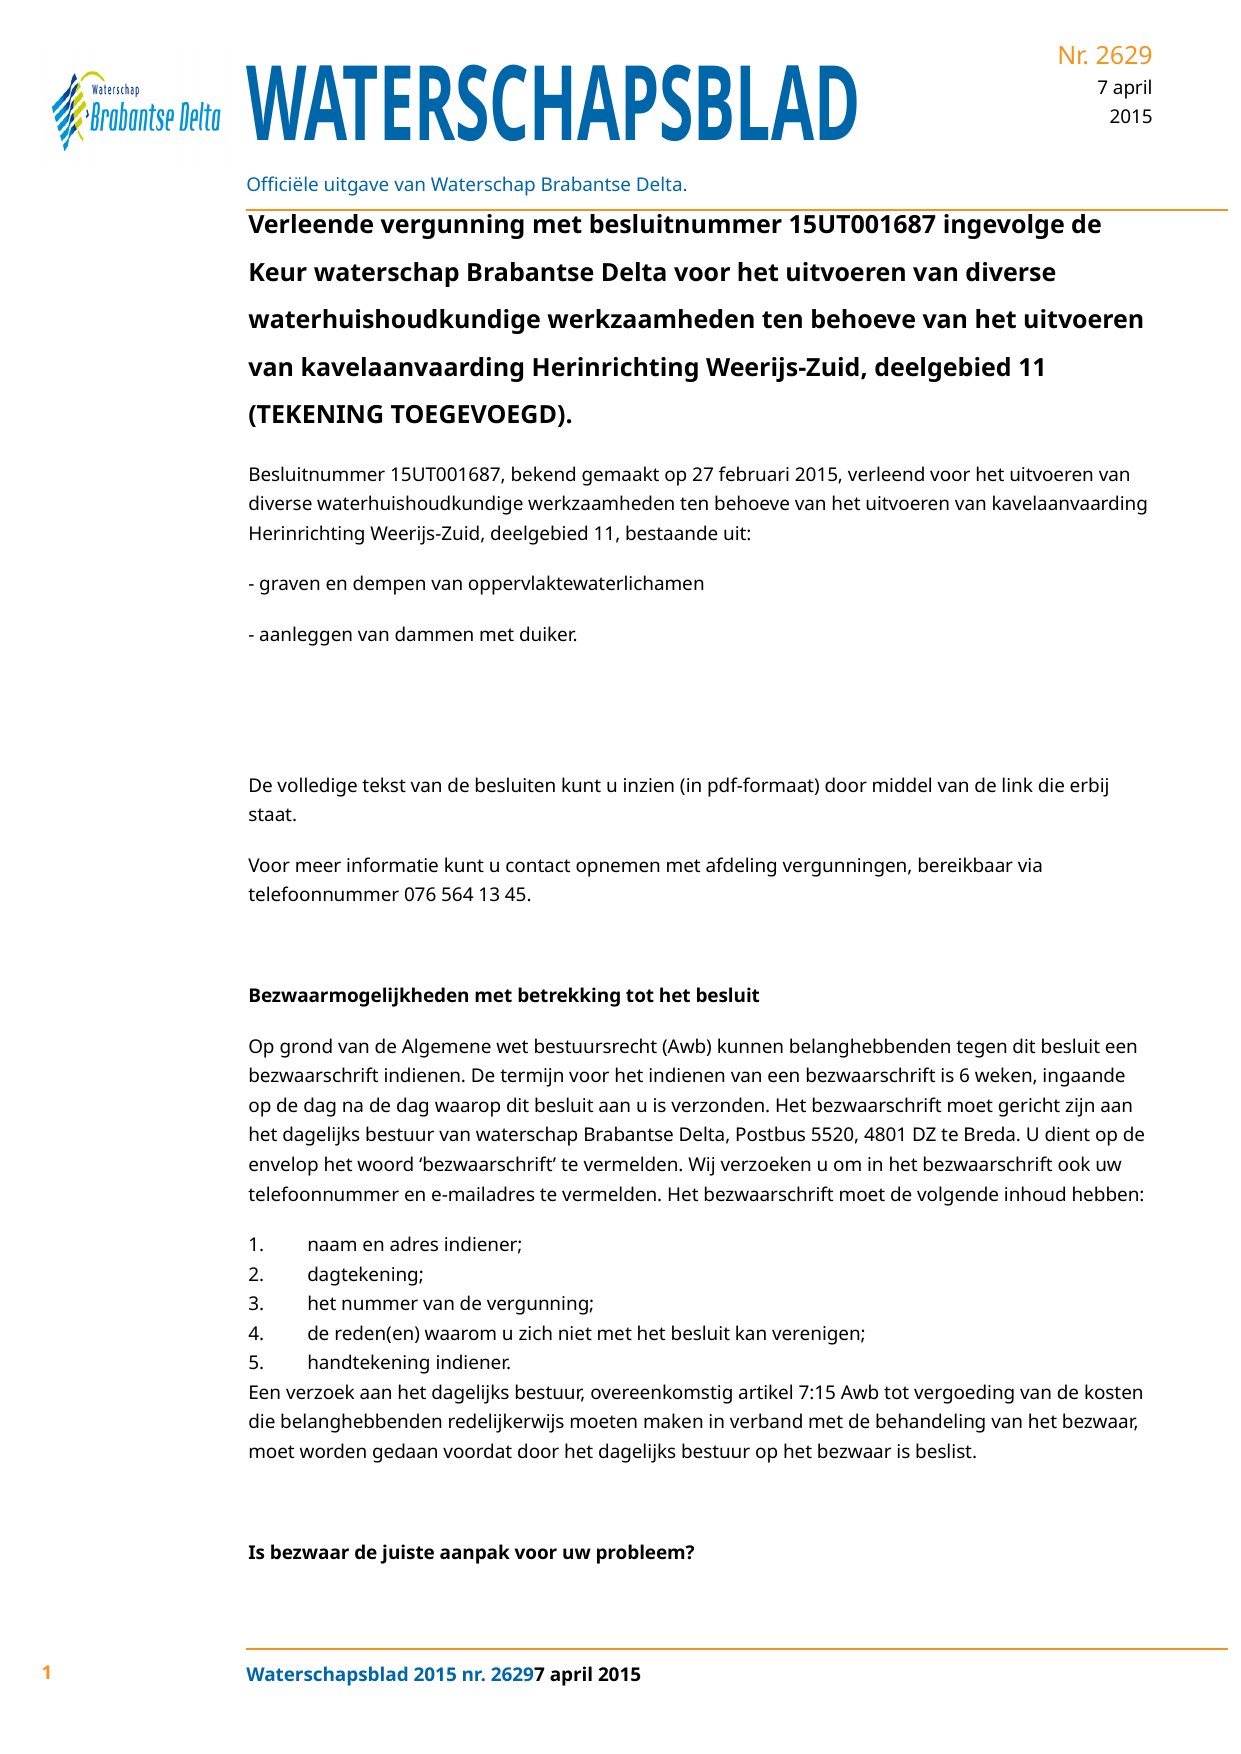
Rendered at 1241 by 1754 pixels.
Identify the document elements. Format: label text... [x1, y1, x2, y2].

list de reden(en) waarom u zich niet met het besluit kan verenigen; [248, 1320, 1152, 1346]
text - graven en dempen van oppervlaktewaterlichamen [248, 570, 1152, 596]
list dagtekening; [248, 1261, 1152, 1286]
text - aanleggen van dammen met duiker. [248, 621, 1152, 646]
text Besluitnummer 15UT001687, bekend gemaakt op 27 februari 2015, verleend voor het uitvoeren van diverse waterhuishoudkundige werkzaamheden ten behoeve van het uitvoeren van kavelaanvaarding Herinrichting Weerijs-Zuid, deelgebied 11, bestaande uit: [248, 461, 1152, 546]
text Een verzoek aan het dagelijks bestuur, overeenkomstig artikel 7:15 Awb tot vergoeding van de kosten die belanghebbenden redelijkerwijs moeten maken in verband met de behandeling van het bezwaar, moet worden gedaan voordat door het dagelijks bestuur op het bezwaar is beslist. [248, 1379, 1152, 1464]
text Is bezwaar de juiste aanpak voor uw probleem? [248, 1539, 1152, 1565]
picture [41, 47, 231, 172]
list handtekening indiener. [248, 1349, 1152, 1375]
list het nummer van de vergunning; [248, 1290, 1152, 1316]
text Op grond van de Algemene wet bestuursrecht (Awb) kunnen belanghebbenden tegen dit besluit een bezwaarschrift indienen. De termijn voor het indienen van een bezwaarschrift is 6 weken, ingaande op de dag na de dag waarop dit besluit aan u is verzonden. Het bezwaarschrift moet gericht zijn aan het dagelijks bestuur van waterschap Brabantse Delta, Postbus 5520, 4801 DZ te Breda. U dient op de envelop het woord ‘bezwaarschrift’ te vermelden. Wij verzoeken u om in het bezwaarschrift ook uw telefoonnummer en e‑mailadres te vermelden. Het bezwaarschrift moet de volgende inhoud hebben: [248, 1033, 1152, 1206]
text Verleende vergunning met besluitnummer 15UT001687 ingevolge de Keur waterschap Brabantse Delta voor het uitvoeren van diverse waterhuishoudkundige werkzaamheden ten behoeve van het uitvoeren van kavelaanvaarding Herinrichting Weerijs-Zuid, deelgebied 11 (TEKENING TOEGEVOEGD). [248, 211, 1152, 431]
list naam en adres indiener; [248, 1231, 1152, 1257]
text De volledige tekst van de besluiten kunt u inzien (in pdf-formaat) door middel van de link die erbij staat. [248, 772, 1152, 827]
text Voor meer informatie kunt u contact opnemen met afdeling vergunningen, bereikbaar via telefoonnummer 076 564 13 45. [248, 852, 1152, 907]
text Bezwaarmogelijkheden met betrekking tot het besluit [248, 982, 1152, 1008]
